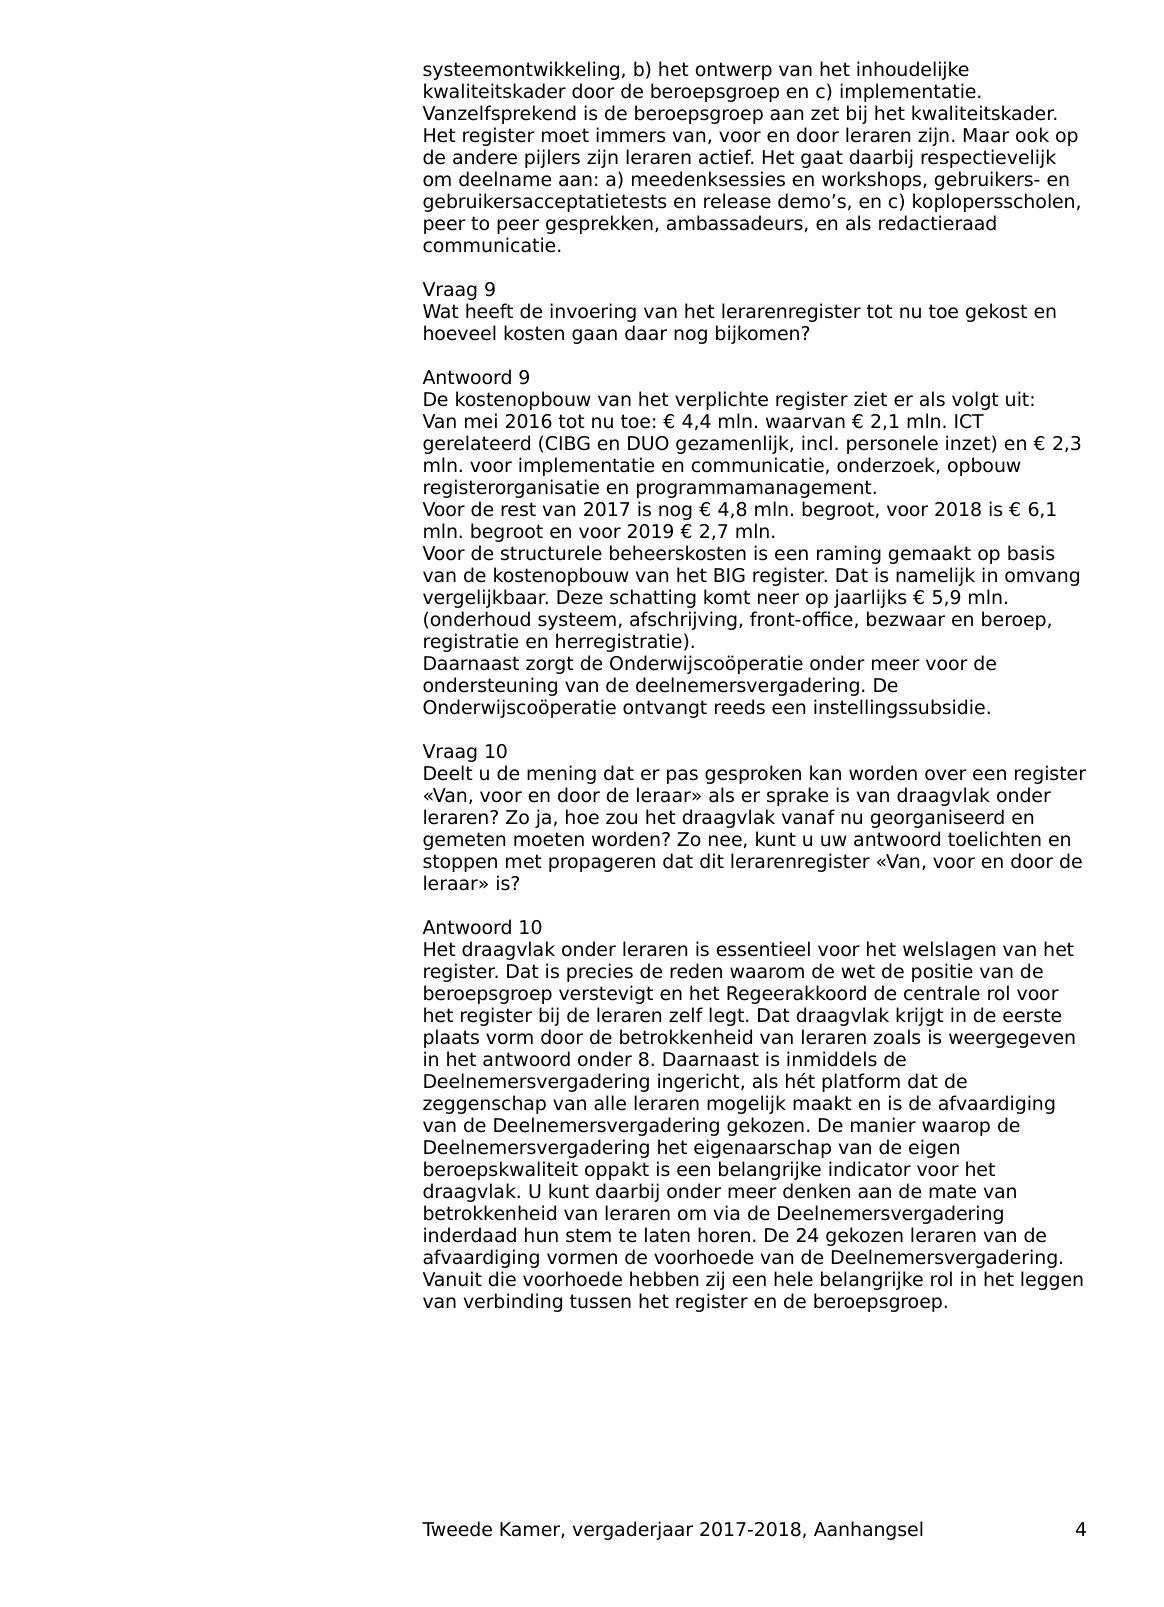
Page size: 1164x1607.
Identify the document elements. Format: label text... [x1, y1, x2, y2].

text Vraag 10 [422, 741, 1087, 763]
text De kostenopbouw van het verplichte register ziet er als volgt uit: [422, 389, 1087, 411]
text systeemontwikkeling, b) het ontwerp van het inhoudelijke kwaliteitskader door de beroepsgroep en c) implementatie. Vanzelfsprekend is de beroepsgroep aan zet bij het kwaliteitskader. Het register moet immers van, voor en door leraren zijn. Maar ook op de andere pijlers zijn leraren actief. Het gaat daarbij respectievelijk om deelname aan: a) meedenksessies en workshops, gebruikers- en gebruikersacceptatietests en release demo’s, en c) koplopersscholen, peer to peer gesprekken, ambassadeurs, en als redactieraad communicatie. [422, 59, 1087, 257]
text Daarnaast zorgt de Onderwijscoöperatie onder meer voor de ondersteuning van de deelnemersvergadering. De Onderwijscoöperatie ontvangt reeds een instellingssubsidie. [422, 653, 1087, 719]
text Voor de rest van 2017 is nog € 4,8 mln. begroot, voor 2018 is € 6,1 mln. begroot en voor 2019 € 2,7 mln. [422, 499, 1087, 543]
text Het draagvlak onder leraren is essentieel voor het welslagen van het register. Dat is precies de reden waarom de wet de positie van de beroepsgroep verstevigt en het Regeerakkoord de centrale rol voor het register bij de leraren zelf legt. Dat draagvlak krijgt in de eerste plaats vorm door de betrokkenheid van leraren zoals is weergegeven in het antwoord onder 8. Daarnaast is inmiddels de Deelnemersvergadering ingericht, als hét platform dat de zeggenschap van alle leraren mogelijk maakt en is de afvaardiging van de Deelnemersvergadering gekozen. De manier waarop de Deelnemersvergadering het eigenaarschap van de eigen beroepskwaliteit oppakt is een belangrijke indicator voor het draagvlak. U kunt daarbij onder meer denken aan de mate van betrokkenheid van leraren om via de Deelnemersvergadering inderdaad hun stem te laten horen. De 24 gekozen leraren van de afvaardiging vormen de voorhoede van de Deelnemersvergadering. Vanuit die voorhoede hebben zij een hele belangrijke rol in het leggen van verbinding tussen het register en de beroepsgroep. [422, 939, 1087, 1313]
text Deelt u de mening dat er pas gesproken kan worden over een register «Van, voor en door de leraar» als er sprake is van draagvlak onder leraren? Zo ja, hoe zou het draagvlak vanaf nu georganiseerd en gemeten moeten worden? Zo nee, kunt u uw antwoord toelichten en stoppen met propageren dat dit lerarenregister «Van, voor en door de leraar» is? [422, 763, 1087, 895]
text Antwoord 9 [422, 367, 1087, 389]
text Voor de structurele beheerskosten is een raming gemaakt op basis van de kostenopbouw van het BIG register. Dat is namelijk in omvang vergelijkbaar. Deze schatting komt neer op jaarlijks € 5,9 mln. (onderhoud systeem, afschrijving, front-office, bezwaar en beroep, registratie en herregistratie). [422, 543, 1087, 653]
text Vraag 9 [422, 279, 1087, 301]
text Van mei 2016 tot nu toe: € 4,4 mln. waarvan € 2,1 mln. ICT gerelateerd (CIBG en DUO gezamenlijk, incl. personele inzet) en € 2,3 mln. voor implementatie en communicatie, onderzoek, opbouw registerorganisatie en programmamanagement. [422, 411, 1087, 499]
text Antwoord 10 [422, 917, 1087, 939]
text Wat heeft de invoering van het lerarenregister tot nu toe gekost en hoeveel kosten gaan daar nog bijkomen? [422, 301, 1087, 345]
